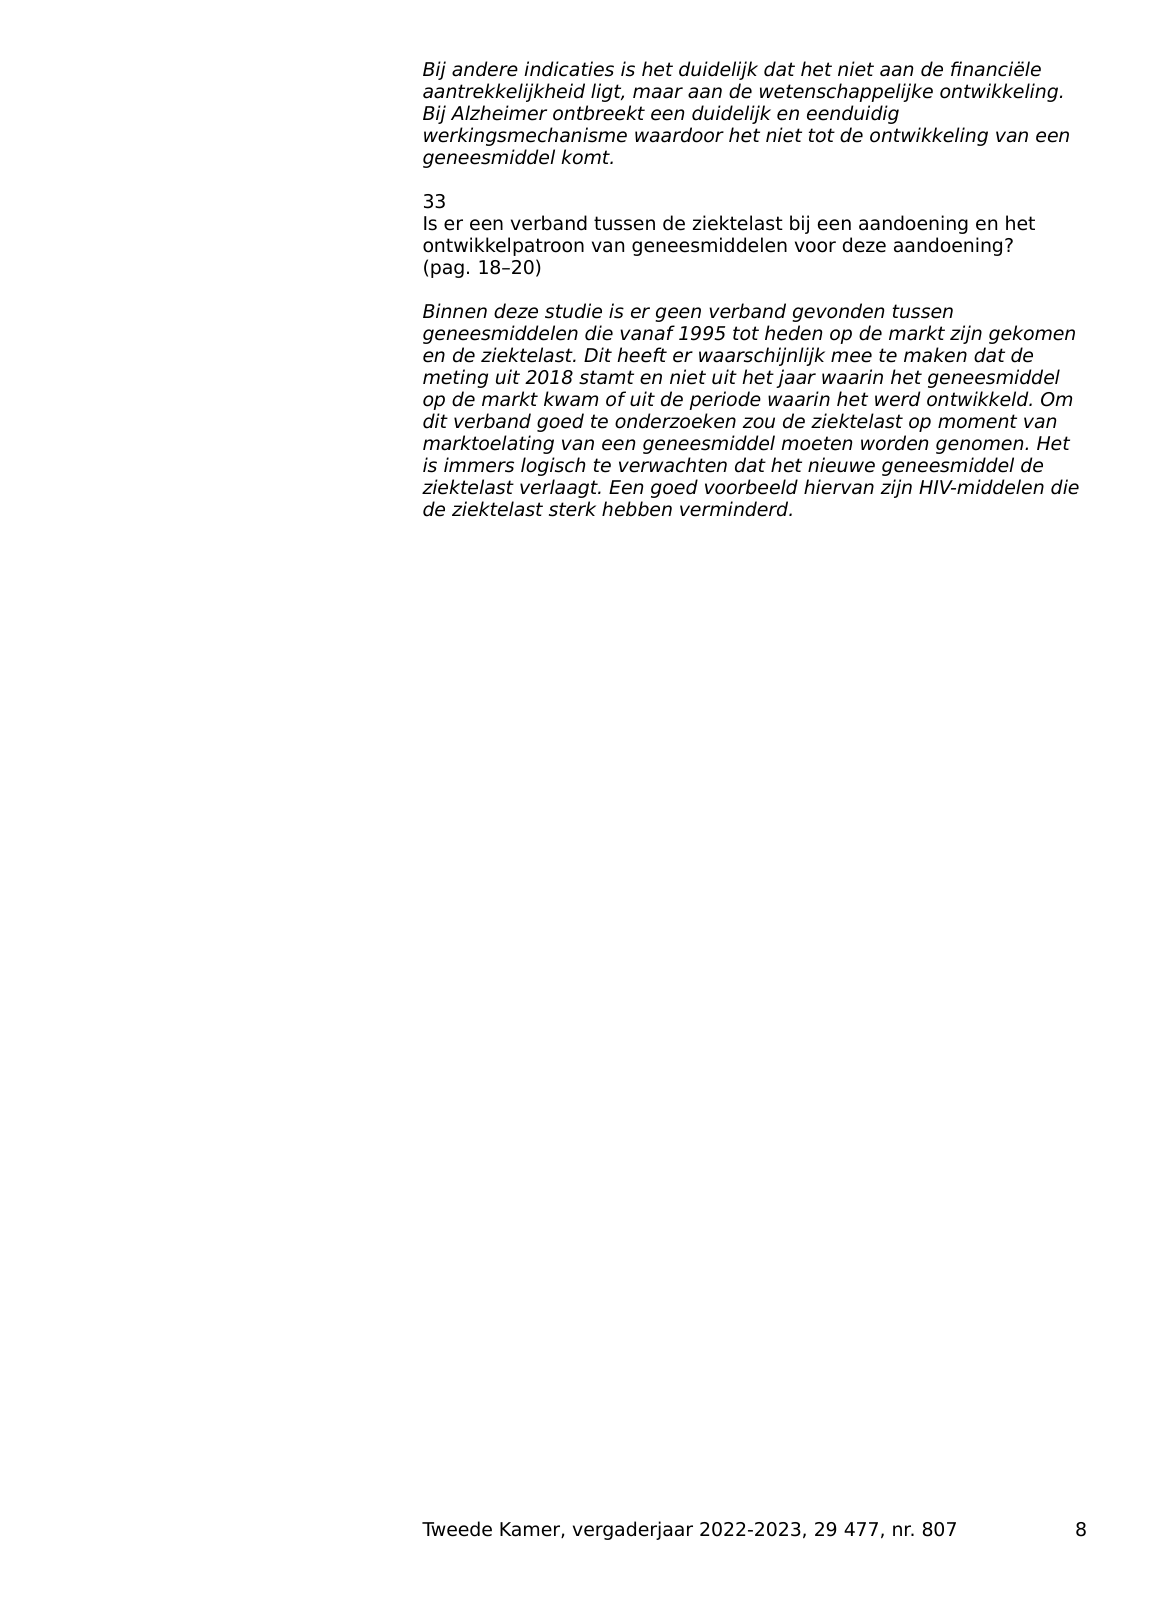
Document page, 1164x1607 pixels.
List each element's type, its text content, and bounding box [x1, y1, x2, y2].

text Bij andere indicaties is het duidelijk dat het niet aan de financiële aantrekkelijkheid ligt, maar aan de wetenschappelijke ontwikkeling. Bij Alzheimer ontbreekt een duidelijk en eenduidig werkingsmechanisme waardoor het niet tot de ontwikkeling van een geneesmiddel komt. [422, 59, 1087, 169]
text Is er een verband tussen de ziektelast bij een aandoening en het ontwikkelpatroon van geneesmiddelen voor deze aandoening? (pag. 18–20) [422, 213, 1087, 279]
text Binnen deze studie is er geen verband gevonden tussen geneesmiddelen die vanaf 1995 tot heden op de markt zijn gekomen en de ziektelast. Dit heeft er waarschijnlijk mee te maken dat de meting uit 2018 stamt en niet uit het jaar waarin het geneesmiddel op de markt kwam of uit de periode waarin het werd ontwikkeld. Om dit verband goed te onderzoeken zou de ziektelast op moment van marktoelating van een geneesmiddel moeten worden genomen. Het is immers logisch te verwachten dat het nieuwe geneesmiddel de ziektelast verlaagt. Een goed voorbeeld hiervan zijn HIV-middelen die de ziektelast sterk hebben verminderd. [422, 301, 1087, 521]
text 33 [422, 191, 1087, 213]
